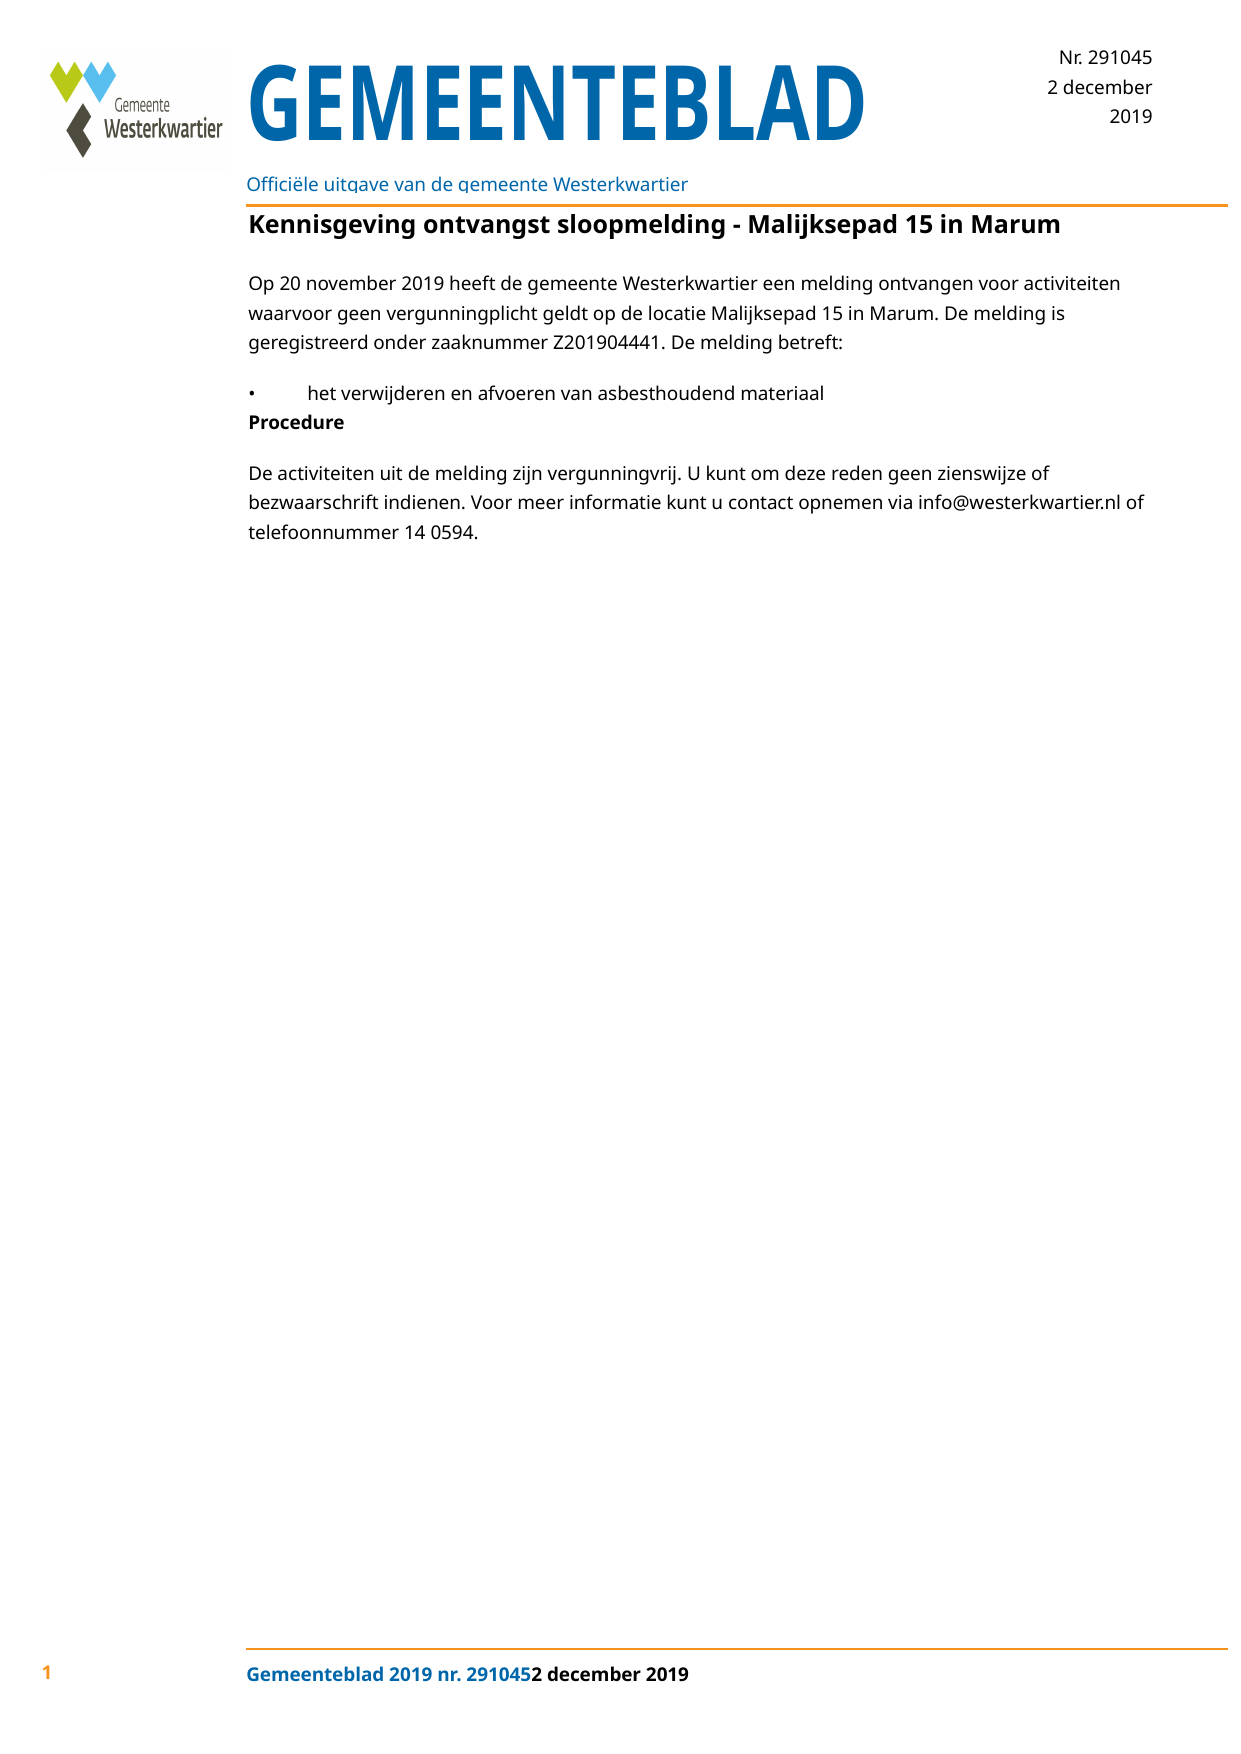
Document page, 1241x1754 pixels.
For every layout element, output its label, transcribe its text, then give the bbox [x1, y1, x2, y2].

text De activiteiten uit de melding zijn vergunningvrij. U kunt om deze reden geen zienswijze of bezwaarschrift indienen. Voor meer informatie kunt u contact opnemen via info@westerkwartier.nl of telefoonnummer 14 0594. [248, 460, 1152, 545]
text Op 20 november 2019 heeft de gemeente Westerkwartier een melding ontvangen voor activiteiten waarvoor geen vergunningplicht geldt op de locatie Malijksepad 15 in Marum. De melding is geregistreerd onder zaaknummer Z201904441. De melding betreft: [248, 270, 1152, 355]
picture [41, 47, 231, 172]
text Kennisgeving ontvangst sloopmelding - Malijksepad 15 in Marum [248, 207, 1152, 241]
list het verwijderen en afvoeren van asbesthoudend materiaal [248, 380, 1152, 406]
text Procedure [248, 409, 1152, 435]
